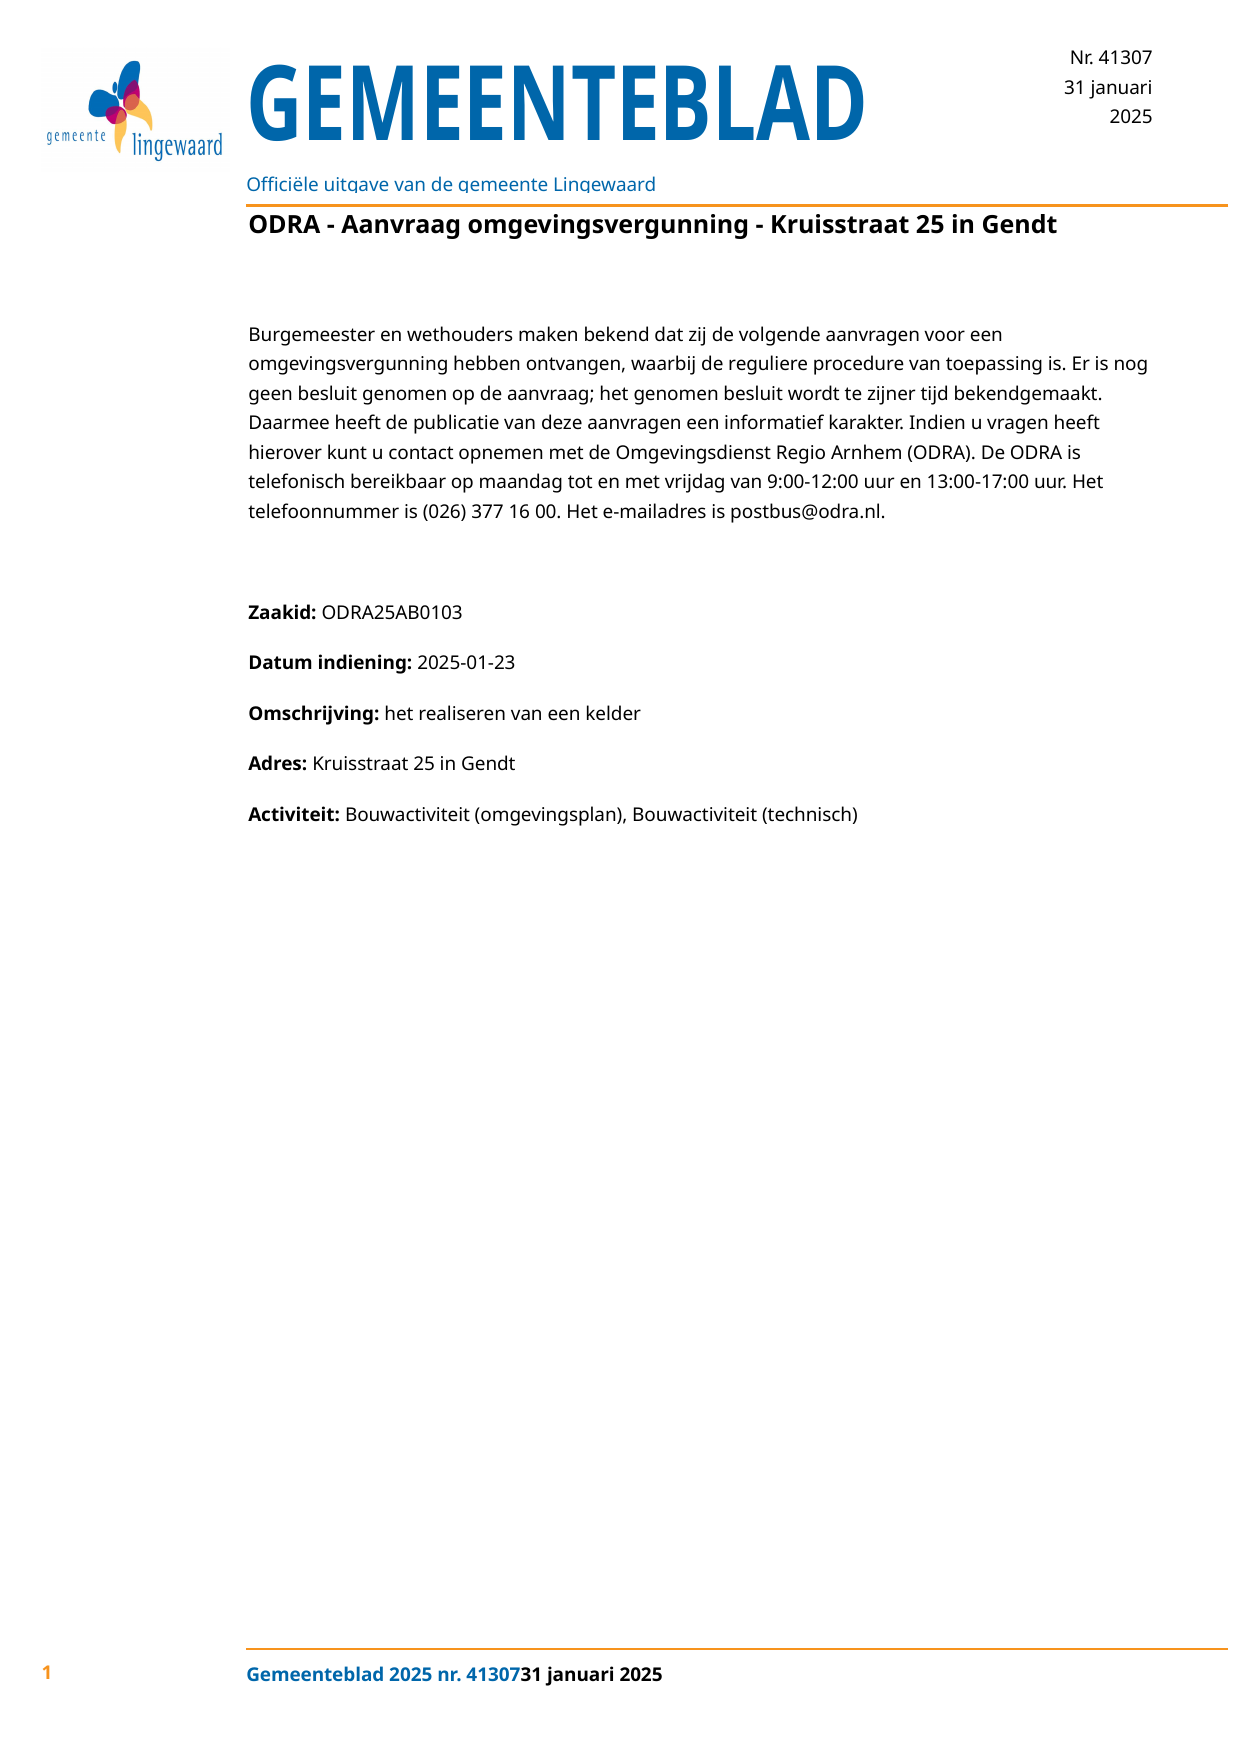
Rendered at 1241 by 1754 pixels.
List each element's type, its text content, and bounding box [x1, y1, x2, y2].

text Activiteit: Bouwactiviteit (omgevingsplan), Bouwactiviteit (technisch) [248, 801, 1152, 826]
text Burgemeester en wethouders maken bekend dat zij de volgende aanvragen voor een omgevingsvergunning hebben ontvangen, waarbij de reguliere procedure van toepassing is. Er is nog geen besluit genomen op de aanvraag; het genomen besluit wordt te zijner tijd bekendgemaakt. Daarmee heeft de publicatie van deze aanvragen een informatief karakter. Indien u vragen heeft hierover kunt u contact opnemen met de Omgevingsdienst Regio Arnhem (ODRA). De ODRA is telefonisch bereikbaar op maandag tot en met vrijdag van 9:00-12:00 uur en 13:00-17:00 uur. Het telefoonnummer is (026) 377 16 00. Het e-mailadres is postbus@odra.nl. [248, 321, 1152, 524]
text Omschrijving: het realiseren van een kelder [248, 700, 1152, 726]
text Datum indiening: 2025-01-23 [248, 649, 1152, 675]
text Adres: Kruisstraat 25 in Gendt [248, 750, 1152, 776]
picture [41, 47, 231, 172]
text ODRA - Aanvraag omgevingsvergunning - Kruisstraat 25 in Gendt [248, 207, 1152, 241]
text Zaakid: ODRA25AB0103 [248, 599, 1152, 625]
